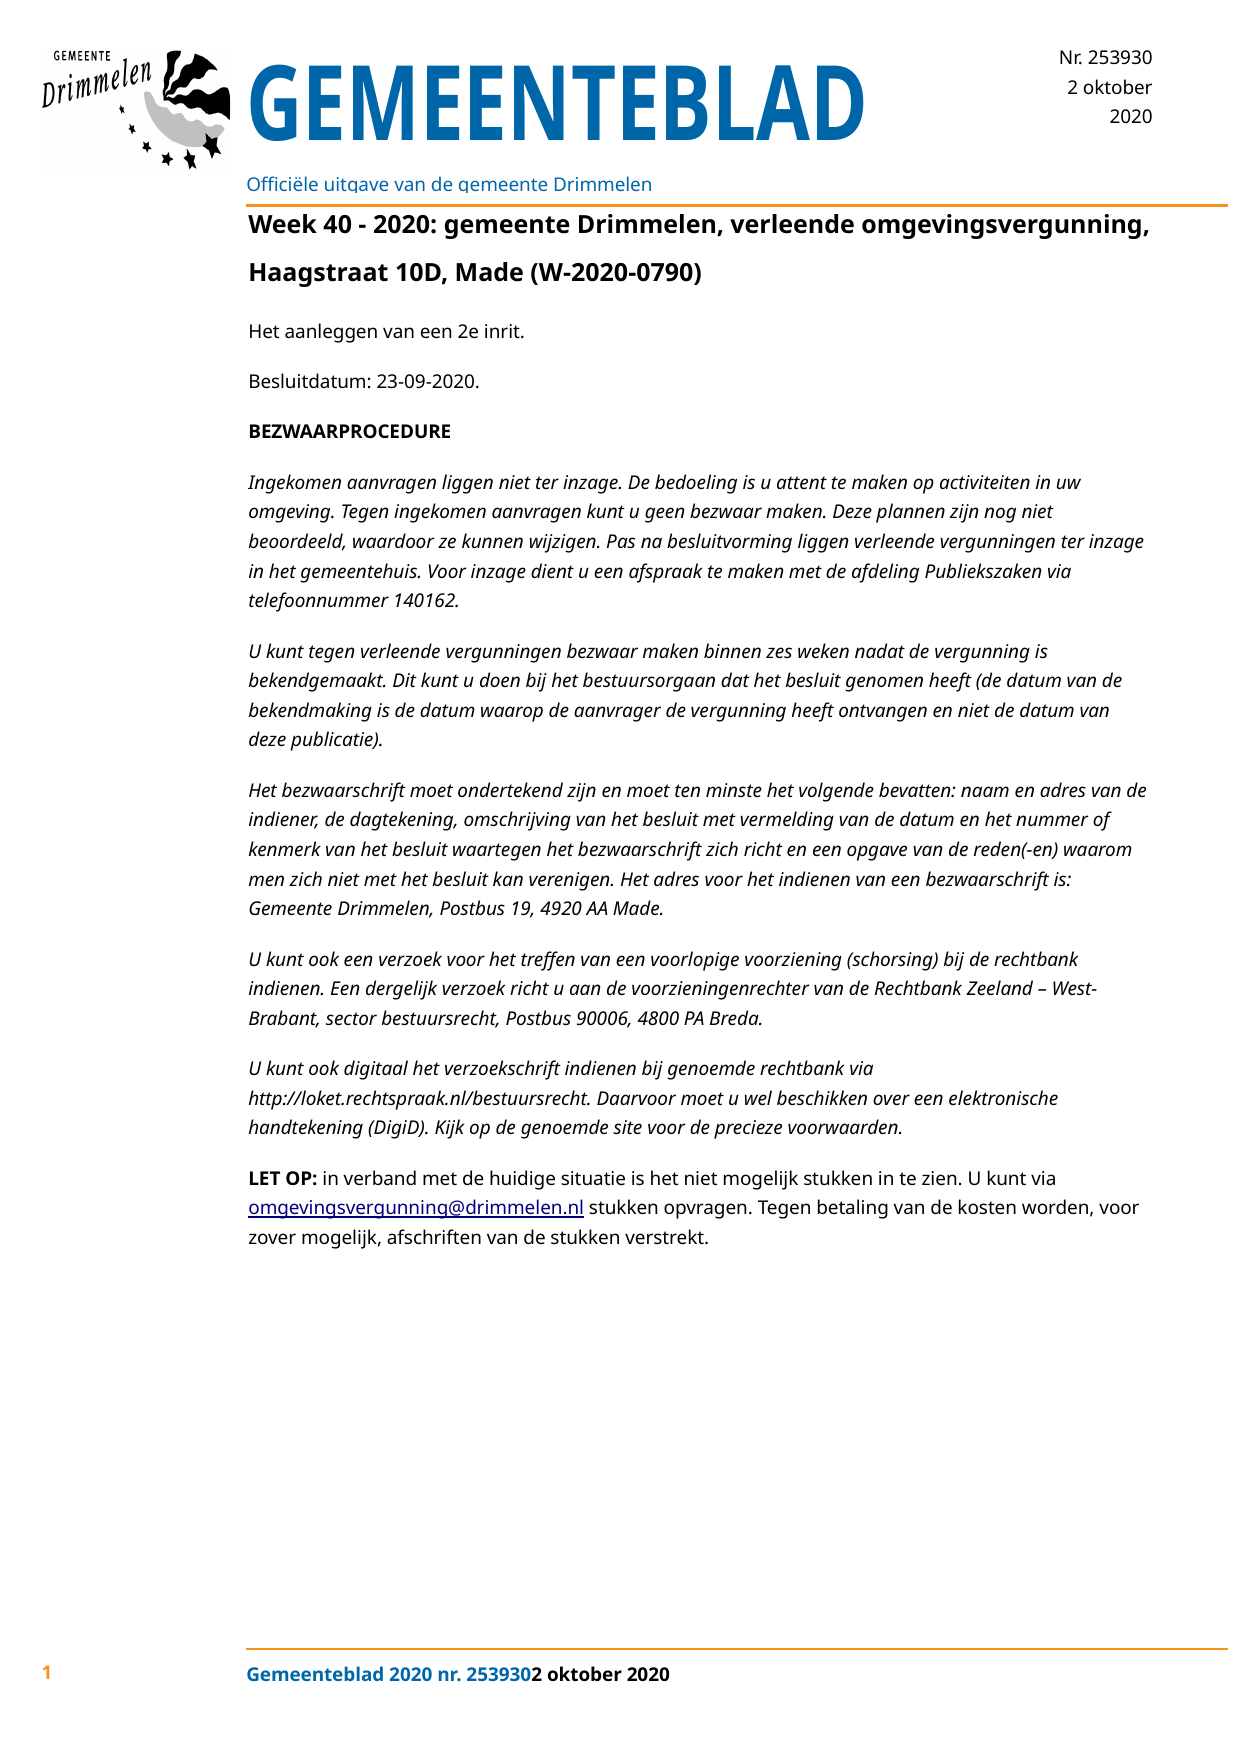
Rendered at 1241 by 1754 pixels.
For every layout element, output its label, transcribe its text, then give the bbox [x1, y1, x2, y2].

text Ingekomen aanvragen liggen niet ter inzage. De bedoeling is u attent te maken op activiteiten in uw omgeving. Tegen ingekomen aanvragen kunt u geen bezwaar maken. Deze plannen zijn nog niet beoordeeld, waardoor ze kunnen wijzigen. Pas na besluitvorming liggen verleende vergunningen ter inzage in het gemeentehuis. Voor inzage dient u een afspraak te maken met de afdeling Publiekszaken via telefoonnummer 140162. [248, 469, 1152, 613]
text Besluitdatum: 23-09-2020. [248, 368, 1152, 394]
text U kunt ook digitaal het verzoekschrift indienen bij genoemde rechtbank via http://loket.rechtspraak.nl/bestuursrecht. Daarvoor moet u wel beschikken over een elektronische handtekening (DigiD). Kijk op de genoemde site voor de precieze voorwaarden. [248, 1055, 1152, 1140]
text Week 40 - 2020: gemeente Drimmelen, verleende omgevingsvergunning, Haagstraat 10D, Made (W-2020-0790) [248, 207, 1152, 288]
text BEZWAARPROCEDURE [248, 419, 1152, 444]
picture [41, 47, 231, 172]
text LET OP: in verband met de huidige situatie is het niet mogelijk stukken in te zien. U kunt via omgevingsvergunning@drimmelen.nl stukken opvragen. Tegen betaling van de kosten worden, voor zover mogelijk, afschriften van de stukken verstrekt. [248, 1165, 1152, 1250]
text Het aanleggen van een 2e inrit. [248, 318, 1152, 344]
text U kunt tegen verleende vergunningen bezwaar maken binnen zes weken nadat de vergunning is bekendgemaakt. Dit kunt u doen bij het bestuursorgaan dat het besluit genomen heeft (de datum van de bekendmaking is de datum waarop de aanvrager de vergunning heeft ontvangen en niet de datum van deze publicatie). [248, 638, 1152, 752]
text U kunt ook een verzoek voor het treffen van een voorlopige voorziening (schorsing) bij de rechtbank indienen. Een dergelijk verzoek richt u aan de voorzieningenrechter van de Rechtbank Zeeland – West-Brabant, sector bestuursrecht, Postbus 90006, 4800 PA Breda. [248, 946, 1152, 1031]
text Het bezwaarschrift moet ondertekend zijn en moet ten minste het volgende bevatten: naam en adres van de indiener, de dagtekening, omschrijving van het besluit met vermelding van de datum en het nummer of kenmerk van het besluit waartegen het bezwaarschrift zich richt en een opgave van de reden(-en) waarom men zich niet met het besluit kan verenigen. Het adres voor het indienen van een bezwaarschrift is: Gemeente Drimmelen, Postbus 19, 4920 AA Made. [248, 777, 1152, 921]
